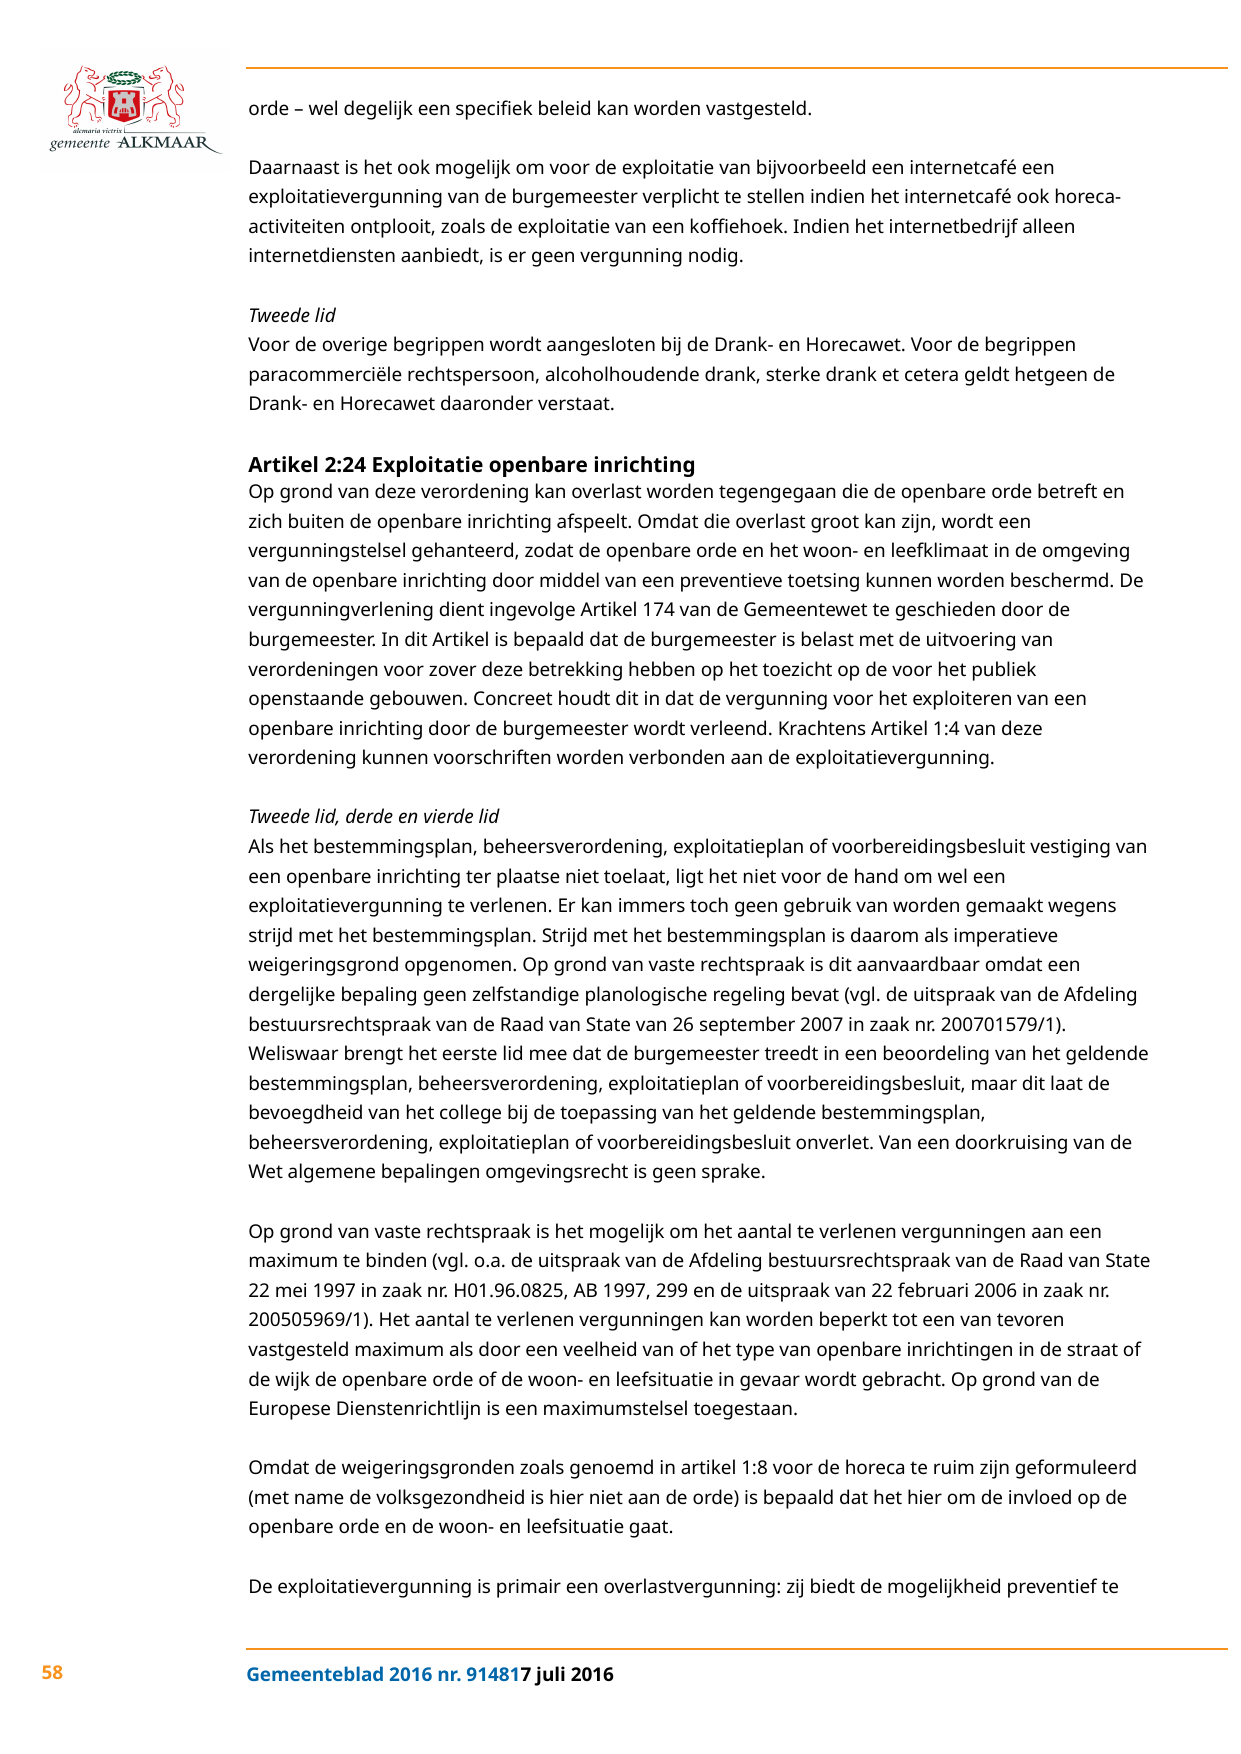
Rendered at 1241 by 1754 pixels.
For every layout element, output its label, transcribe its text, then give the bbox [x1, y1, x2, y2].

text Voor de overige begrippen wordt aangesloten bij de Drank- en Horecawet. Voor de begrippen paracommerciële rechtspersoon, alcoholhoudende drank, sterke drank et cetera geldt hetgeen de Drank- en Horecawet daaronder verstaat. [248, 331, 1152, 416]
text Tweede lid, derde en vierde lid [248, 804, 1152, 829]
text De exploitatievergunning is primair een overlastvergunning: zij biedt de mogelijkheid preventief te [248, 1573, 1152, 1598]
text Artikel 2:24 Exploitatie openbare inrichting [248, 450, 1152, 478]
text Als het bestemmingsplan, beheersverordening, exploitatieplan of voorbereidingsbesluit vestiging van een openbare inrichting ter plaatse niet toelaat, ligt het niet voor de hand om wel een exploitatievergunning te verlenen. Er kan immers toch geen gebruik van worden gemaakt wegens strijd met het bestemmingsplan. Strijd met het bestemmingsplan is daarom als imperatieve weigeringsgrond opgenomen. Op grond van vaste rechtspraak is dit aanvaardbaar omdat een dergelijke bepaling geen zelfstandige planologische regeling bevat (vgl. de uitspraak van de Afdeling bestuursrechtspraak van de Raad van State van 26 september 2007 in zaak nr. 200701579/1). Weliswaar brengt het eerste lid mee dat de burgemeester treedt in een beoordeling van het geldende bestemmingsplan, beheersverordening, exploitatieplan of voorbereidingsbesluit, maar dit laat de bevoegdheid van het college bij de toepassing van het geldende bestemmingsplan, beheersverordening, exploitatieplan of voorbereidingsbesluit onverlet. Van een doorkruising van de Wet algemene bepalingen omgevingsrecht is geen sprake. [248, 833, 1152, 1184]
text Op grond van vaste rechtspraak is het mogelijk om het aantal te verlenen vergunningen aan een maximum te binden (vgl. o.a. de uitspraak van de Afdeling bestuursrechtspraak van de Raad van State 22 mei 1997 in zaak nr. H01.96.0825, AB 1997, 299 en de uitspraak van 22 februari 2006 in zaak nr. 200505969/1). Het aantal te verlenen vergunningen kan worden beperkt tot een van tevoren vastgesteld maximum als door een veelheid van of het type van openbare inrichtingen in de straat of de wijk de openbare orde of de woon- en leefsituatie in gevaar wordt gebracht. Op grond van de Europese Dienstenrichtlijn is een maximumstelsel toegestaan. [248, 1218, 1152, 1421]
text Tweede lid [248, 302, 1152, 328]
picture [41, 47, 231, 172]
text orde – wel degelijk een specifiek beleid kan worden vastgesteld. [248, 95, 1152, 121]
text Daarnaast is het ook mogelijk om voor de exploitatie van bijvoorbeeld een internetcafé een exploitatievergunning van de burgemeester verplicht te stellen indien het internetcafé ook horeca-activiteiten ontplooit, zoals de exploitatie van een koffiehoek. Indien het internetbedrijf alleen internetdiensten aanbiedt, is er geen vergunning nodig. [248, 154, 1152, 268]
text Op grond van deze verordening kan overlast worden tegengegaan die de openbare orde betreft en zich buiten de openbare inrichting afspeelt. Omdat die overlast groot kan zijn, wordt een vergunningstelsel gehanteerd, zodat de openbare orde en het woon- en leefklimaat in de omgeving van de openbare inrichting door middel van een preventieve toetsing kunnen worden beschermd. De vergunningverlening dient ingevolge Artikel 174 van de Gemeentewet te geschieden door de burgemeester. In dit Artikel is bepaald dat de burgemeester is belast met de uitvoering van verordeningen voor zover deze betrekking hebben op het toezicht op de voor het publiek openstaande gebouwen. Concreet houdt dit in dat de vergunning voor het exploiteren van een openbare inrichting door de burgemeester wordt verleend. Krachtens Artikel 1:4 van deze verordening kunnen voorschriften worden verbonden aan de exploitatievergunning. [248, 478, 1152, 770]
text Omdat de weigeringsgronden zoals genoemd in artikel 1:8 voor de horeca te ruim zijn geformuleerd (met name de volksgezondheid is hier niet aan de orde) is bepaald dat het hier om de invloed op de openbare orde en de woon- en leefsituatie gaat. [248, 1454, 1152, 1539]
